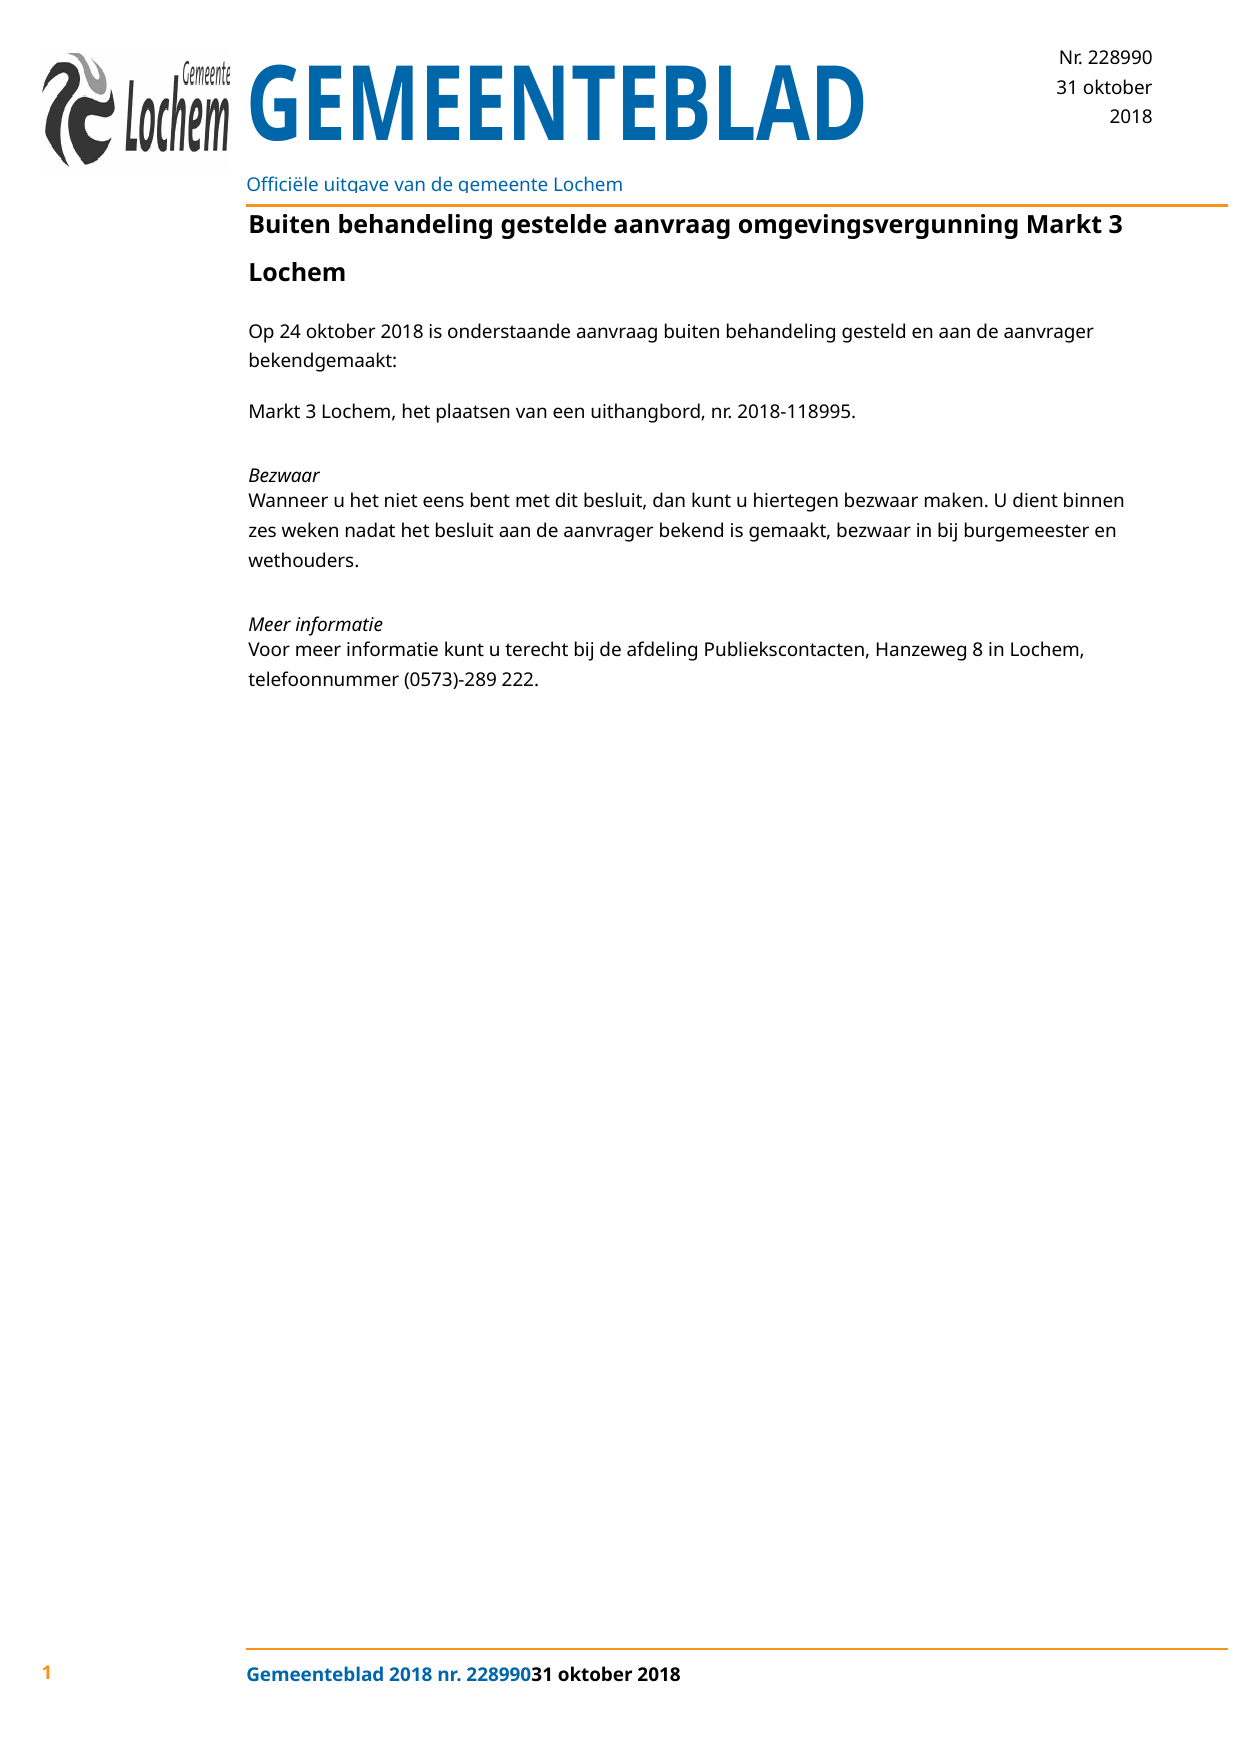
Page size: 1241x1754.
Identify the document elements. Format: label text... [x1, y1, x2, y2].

text Meer informatie [248, 611, 1152, 636]
text Buiten behandeling gestelde aanvraag omgevingsvergunning Markt 3 Lochem [248, 207, 1152, 288]
text Op 24 oktober 2018 is onderstaande aanvraag buiten behandeling gesteld en aan de aanvrager bekendgemaakt: [248, 318, 1152, 373]
picture [41, 47, 231, 172]
text Bezwaar [248, 462, 1152, 488]
text Voor meer informatie kunt u terecht bij de afdeling Publiekscontacten, Hanzeweg 8 in Lochem, telefoonnummer (0573)-289 222. [248, 636, 1152, 692]
text Wanneer u het niet eens bent met dit besluit, dan kunt u hiertegen bezwaar maken. U dient binnen zes weken nadat het besluit aan de aanvrager bekend is gemaakt, bezwaar in bij burgemeester en wethouders. [248, 488, 1152, 572]
text Markt 3 Lochem, het plaatsen van een uithangbord, nr. 2018-118995. [248, 398, 1152, 424]
